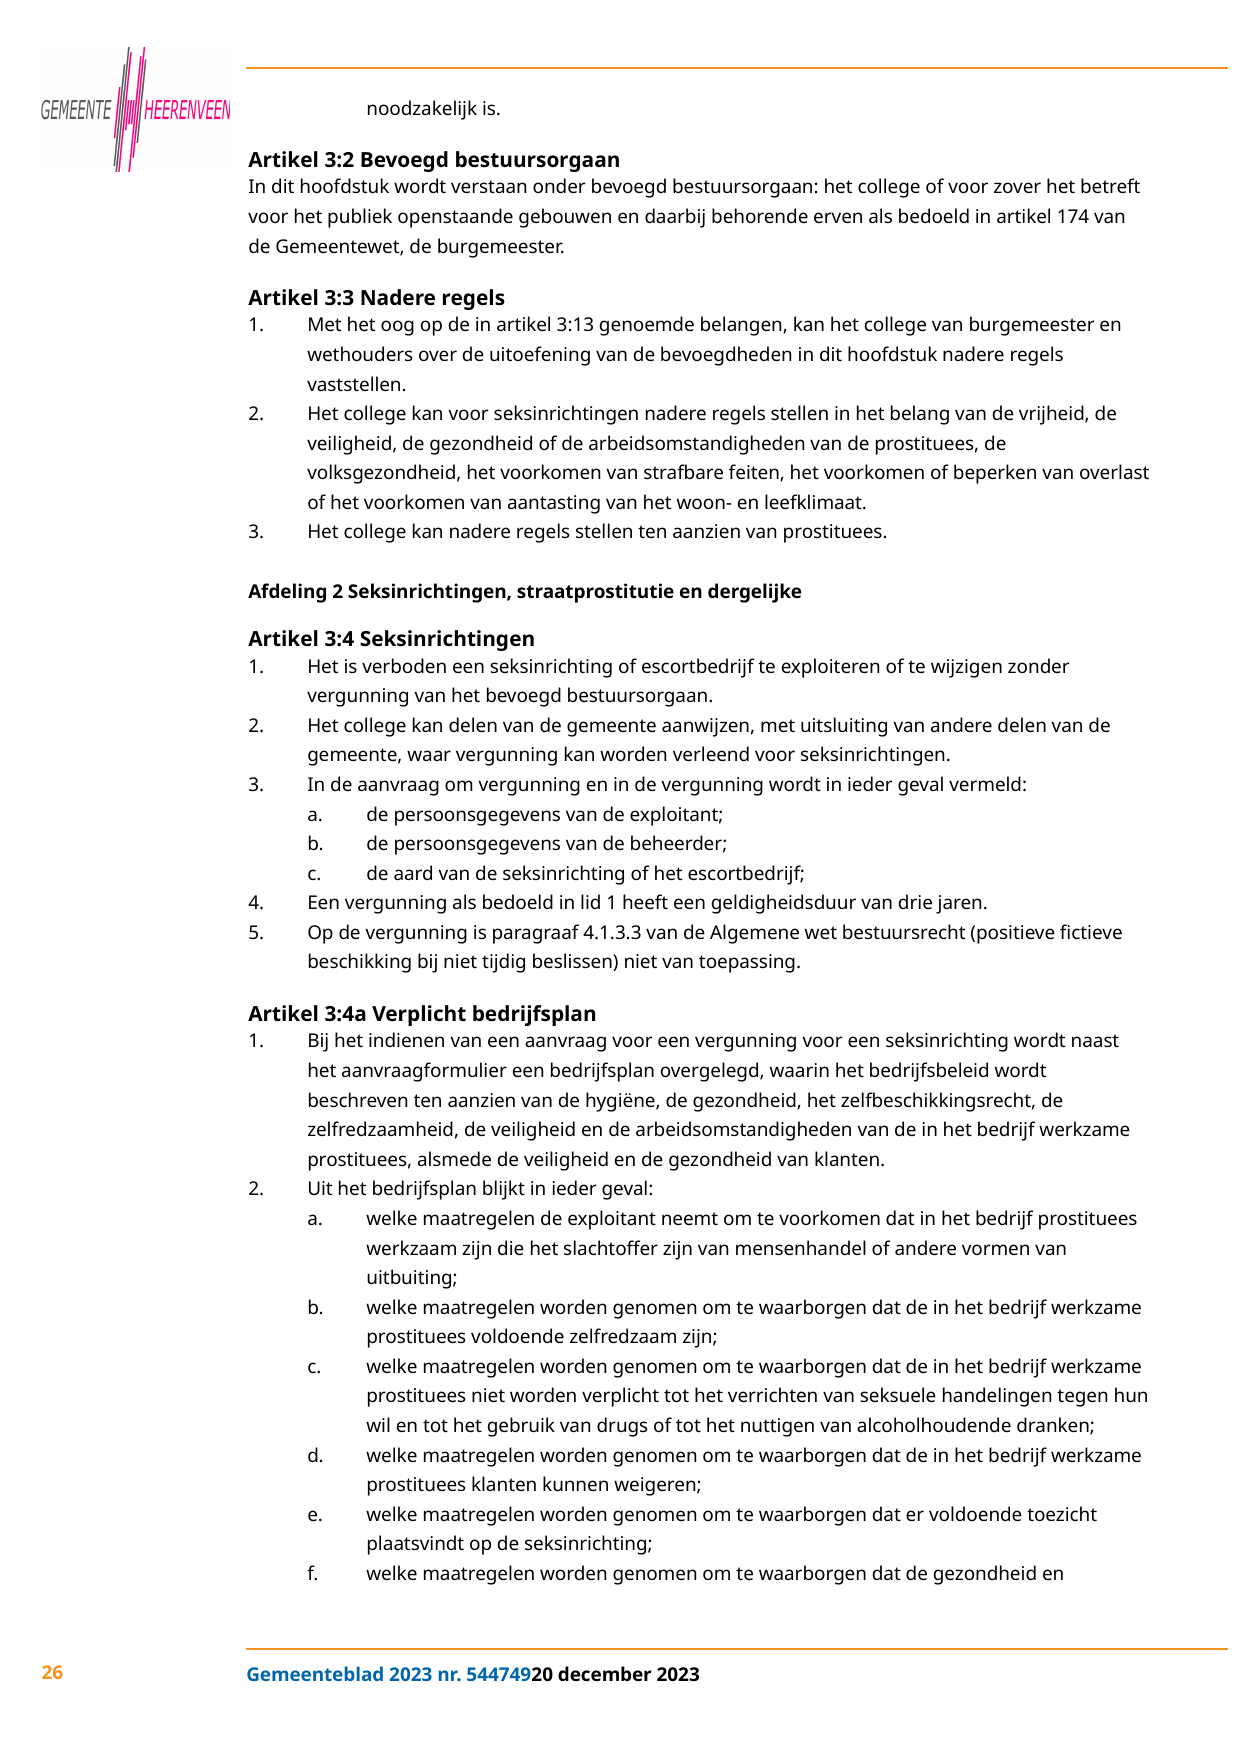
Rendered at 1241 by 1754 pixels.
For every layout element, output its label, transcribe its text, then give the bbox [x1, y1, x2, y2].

list In de aanvraag om vergunning en in de vergunning wordt in ieder geval vermeld: [248, 771, 1152, 797]
picture [41, 47, 231, 172]
list de persoonsgegevens van de beheerder; [307, 830, 1152, 856]
list Met het oog op de in artikel 3:13 genoemde belangen, kan het college van burgemeester en wethouders over de uitoefening van de bevoegdheden in dit hoofdstuk nadere regels vaststellen. [248, 312, 1152, 397]
list Bij het indienen van een aanvraag voor een vergunning voor een seksinrichting wordt naast het aanvraagformulier een bedrijfsplan overgelegd, waarin het bedrijfsbeleid wordt beschreven ten aanzien van de hygiëne, de gezondheid, het zelfbeschikkingsrecht, de zelfredzaamheid, de veiligheid en de arbeidsomstandigheden van de in het bedrijf werkzame prostituees, alsmede de veiligheid en de gezondheid van klanten. [248, 1028, 1152, 1172]
text Artikel 3:3 Nadere regels [248, 283, 1152, 312]
list Het college kan delen van de gemeente aanwijzen, met uitsluiting van andere delen van de gemeente, waar vergunning kan worden verleend voor seksinrichtingen. [248, 712, 1152, 767]
list welke maatregelen de exploitant neemt om te voorkomen dat in het bedrijf prostituees werkzaam zijn die het slachtoffer zijn van mensenhandel of andere vormen van uitbuiting; [307, 1205, 1152, 1290]
list Een vergunning als bedoeld in lid 1 heeft een geldigheidsduur van drie jaren. [248, 889, 1152, 915]
list noodzakelijk is. [307, 95, 1152, 121]
list welke maatregelen worden genomen om te waarborgen dat de in het bedrijf werkzame prostituees niet worden verplicht tot het verrichten van seksuele handelingen tegen hun wil en tot het gebruik van drugs of tot het nuttigen van alcoholhoudende dranken; [307, 1353, 1152, 1438]
text Artikel 3:4 Seksinrichtingen [248, 624, 1152, 653]
list Uit het bedrijfsplan blijkt in ieder geval: [248, 1176, 1152, 1201]
list de persoonsgegevens van de exploitant; [307, 801, 1152, 827]
text Artikel 3:2 Bevoegd bestuursorgaan [248, 145, 1152, 174]
list welke maatregelen worden genomen om te waarborgen dat de in het bedrijf werkzame prostituees voldoende zelfredzaam zijn; [307, 1294, 1152, 1349]
list welke maatregelen worden genomen om te waarborgen dat er voldoende toezicht plaatsvindt op de seksinrichting; [307, 1501, 1152, 1556]
list welke maatregelen worden genomen om te waarborgen dat de in het bedrijf werkzame prostituees klanten kunnen weigeren; [307, 1442, 1152, 1497]
list welke maatregelen worden genomen om te waarborgen dat de gezondheid en [307, 1560, 1152, 1586]
list Het is verboden een seksinrichting of escortbedrijf te exploiteren of te wijzigen zonder vergunning van het bevoegd bestuursorgaan. [248, 653, 1152, 708]
text Artikel 3:4a Verplicht bedrijfsplan [248, 999, 1152, 1028]
text Afdeling 2 Seksinrichtingen, straatprostitutie en dergelijke [248, 578, 1152, 604]
list Het college kan nadere regels stellen ten aanzien van prostituees. [248, 519, 1152, 544]
list Op de vergunning is paragraaf 4.1.3.3 van de Algemene wet bestuursrecht (positieve fictieve beschikking bij niet tijdig beslissen) niet van toepassing. [248, 919, 1152, 974]
list de aard van de seksinrichting of het escortbedrijf; [307, 860, 1152, 886]
text In dit hoofdstuk wordt verstaan onder bevoegd bestuursorgaan: het college of voor zover het betreft voor het publiek openstaande gebouwen en daarbij behorende erven als bedoeld in artikel 174 van de Gemeentewet, de burgemeester. [248, 174, 1152, 258]
list Het college kan voor seksinrichtingen nadere regels stellen in het belang van de vrijheid, de veiligheid, de gezondheid of de arbeidsomstandigheden van de prostituees, de volksgezondheid, het voorkomen van strafbare feiten, het voorkomen of beperken van overlast of het voorkomen van aantasting van het woon- en leefklimaat. [248, 400, 1152, 515]
